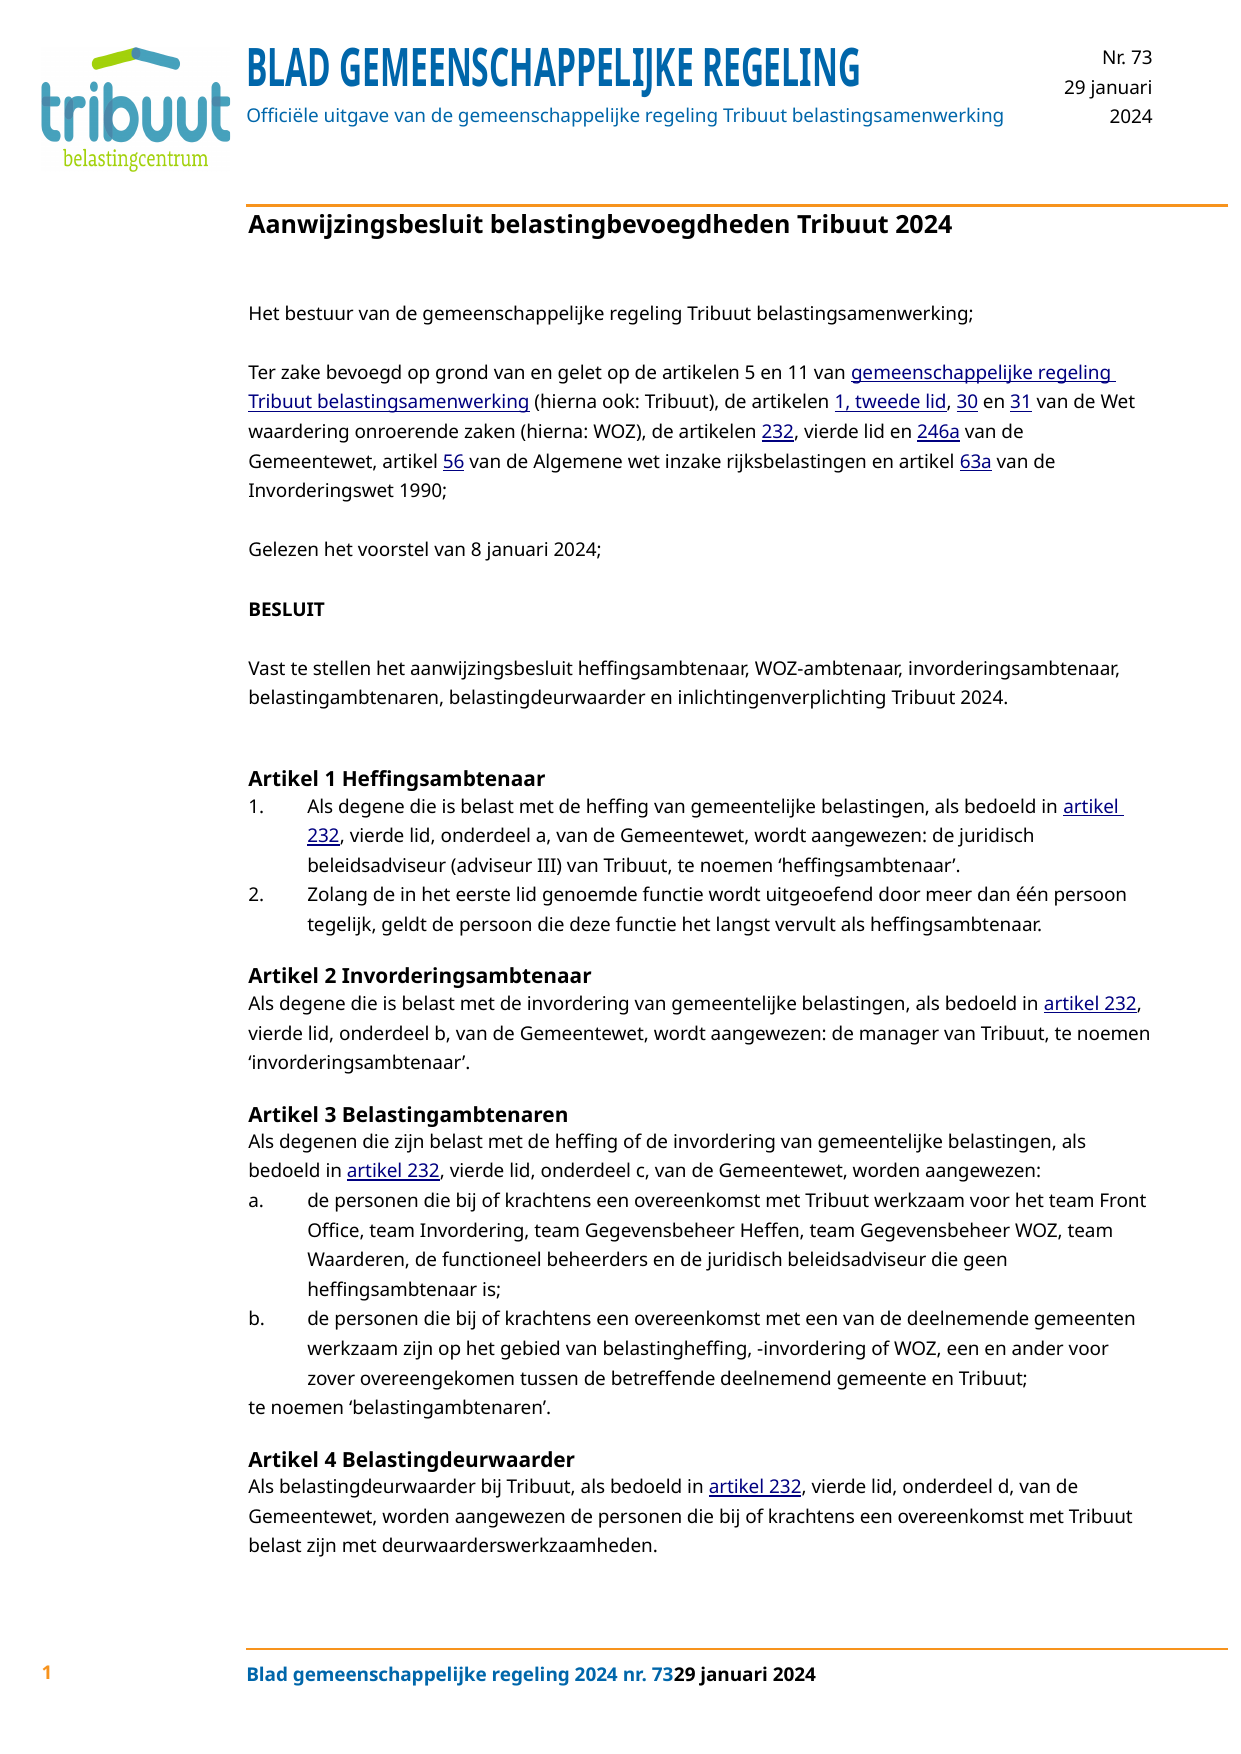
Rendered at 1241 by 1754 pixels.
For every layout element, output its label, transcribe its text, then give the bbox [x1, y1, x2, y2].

text Het bestuur van de gemeenschappelijke regeling Tribuut belastingsamenwerking; [248, 300, 1152, 326]
text te noemen ‘belastingambtenaren’. [248, 1394, 1152, 1420]
list Als degene die is belast met de heffing van gemeentelijke belastingen, als bedoeld in artikel 232, vierde lid, onderdeel a, van de Gemeentewet, wordt aangewezen: de juridisch beleidsadviseur (adviseur III) van Tribuut, te noemen ‘heffingsambtenaar’. [248, 793, 1152, 878]
list Zolang de in het eerste lid genoemde functie wordt uitgeoefend door meer dan één persoon tegelijk, geldt de persoon die deze functie het langst vervult als heffingsambtenaar. [248, 882, 1152, 937]
picture [41, 47, 231, 172]
text Artikel 2 Invorderingsambtenaar [248, 962, 1152, 990]
text Als degene die is belast met de invordering van gemeentelijke belastingen, als bedoeld in artikel 232, vierde lid, onderdeel b, van de Gemeentewet, wordt aangewezen: de manager van Tribuut, te noemen ‘invorderingsambtenaar’. [248, 990, 1152, 1075]
text Vast te stellen het aanwijzingsbesluit heffingsambtenaar, WOZ-ambtenaar, invorderingsambtenaar, belastingambtenaren, belastingdeurwaarder en inlichtingenverplichting Tribuut 2024. [248, 655, 1152, 710]
text Artikel 1 Heffingsambtenaar [248, 764, 1152, 793]
text Gelezen het voorstel van 8 januari 2024; [248, 537, 1152, 562]
text Artikel 4 Belastingdeurwaarder [248, 1445, 1152, 1473]
text Ter zake bevoegd op grond van en gelet op de artikelen 5 en 11 van gemeenschappelijke regeling Tribuut belastingsamenwerking (hierna ook: Tribuut), de artikelen 1, tweede lid, 30 en 31 van de Wet waardering onroerende zaken (hierna: WOZ), de artikelen 232, vierde lid en 246a van de Gemeentewet, artikel 56 van de Algemene wet inzake rijksbelastingen en artikel 63a van de Invorderingswet 1990; [248, 359, 1152, 503]
list de personen die bij of krachtens een overeenkomst met een van de deelnemende gemeenten werkzaam zijn op het gebied van belastingheffing, -invordering of WOZ, een en ander voor zover overeengekomen tussen de betreffende deelnemend gemeente en Tribuut; [248, 1306, 1152, 1391]
text Artikel 3 Belastingambtenaren [248, 1100, 1152, 1128]
text Aanwijzingsbesluit belastingbevoegdheden Tribuut 2024 [248, 207, 1152, 241]
text BESLUIT [248, 596, 1152, 621]
text Als belastingdeurwaarder bij Tribuut, als bedoeld in artikel 232, vierde lid, onderdeel d, van de Gemeentewet, worden aangewezen de personen die bij of krachtens een overeenkomst met Tribuut belast zijn met deurwaarderswerkzaamheden. [248, 1473, 1152, 1558]
text Als degenen die zijn belast met de heffing of de invordering van gemeentelijke belastingen, als bedoeld in artikel 232, vierde lid, onderdeel c, van de Gemeentewet, worden aangewezen: [248, 1128, 1152, 1183]
list de personen die bij of krachtens een overeenkomst met Tribuut werkzaam voor het team Front Office, team Invordering, team Gegevensbeheer Heffen, team Gegevensbeheer WOZ, team Waarderen, de functioneel beheerders en de juridisch beleidsadviseur die geen heffingsambtenaar is; [248, 1187, 1152, 1302]
